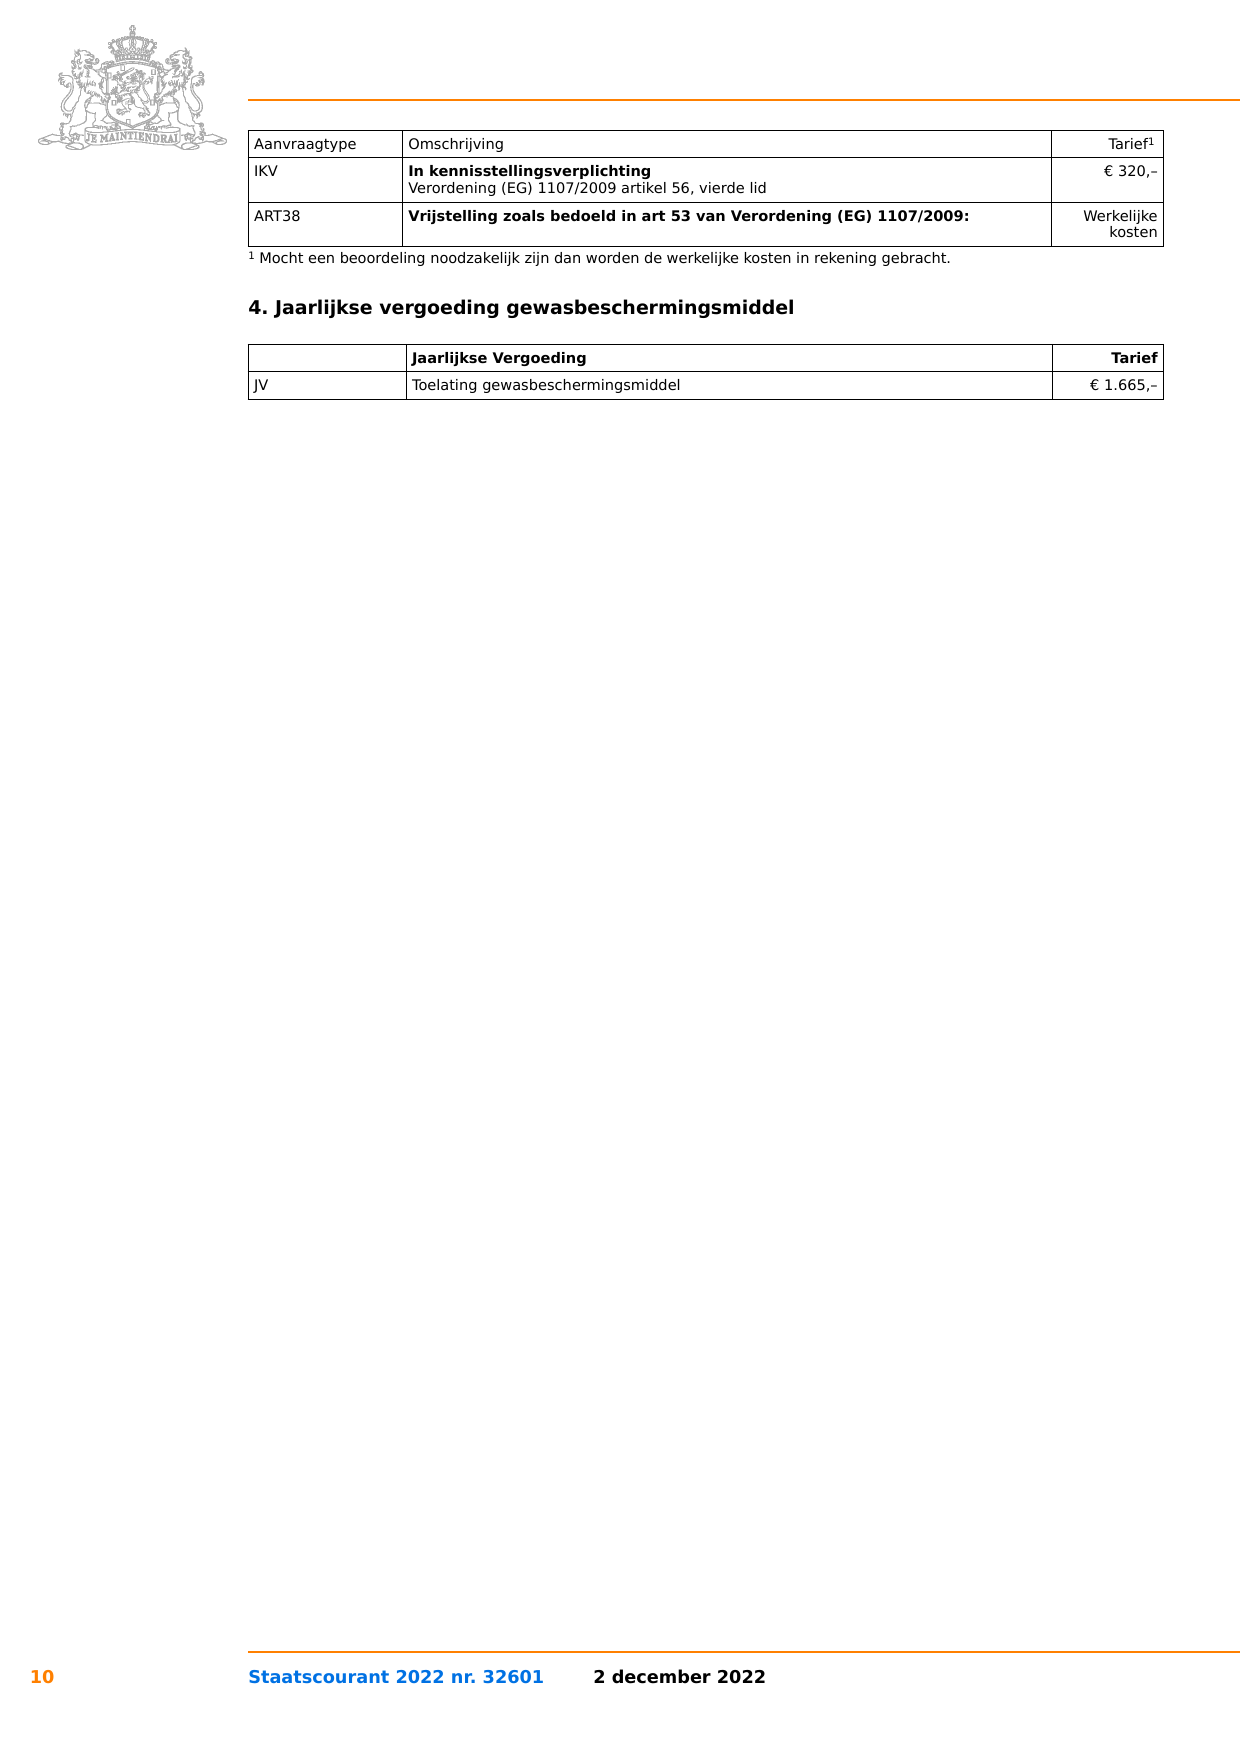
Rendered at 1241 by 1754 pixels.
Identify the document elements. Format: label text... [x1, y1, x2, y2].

table_header Jaarlijkse Vergoeding [407, 345, 1052, 371]
table_cell 1 Mocht een beoordeling noodzakelijk zijn dan worden de werkelijke kosten in rekening gebracht. [248, 247, 1163, 267]
table_cell € 320,– [1052, 158, 1163, 202]
table_cell ART38 [249, 203, 402, 246]
table_cell Werkelijke kosten [1052, 203, 1163, 246]
table_cell JV [249, 372, 406, 399]
table_header Aanvraagtype [249, 131, 402, 157]
table_cell € 1.665,– [1053, 372, 1163, 399]
picture [38, 25, 227, 150]
table_header Omschrijving [403, 131, 1051, 157]
table_cell In kennisstellingsverplichting Verordening (EG) 1107/2009 artikel 56, vierde lid [403, 158, 1051, 202]
subtitle 4. Jaarlijkse vergoeding gewasbeschermingsmiddel [248, 297, 1163, 319]
table_header Tarief1 [1052, 131, 1163, 157]
table_header [249, 345, 406, 371]
table_cell IKV [249, 158, 402, 202]
table_header Tarief [1053, 345, 1163, 371]
table_cell Vrijstelling zoals bedoeld in art 53 van Verordening (EG) 1107/2009: [403, 203, 1051, 246]
table_cell Toelating gewasbeschermingsmiddel [407, 372, 1052, 399]
